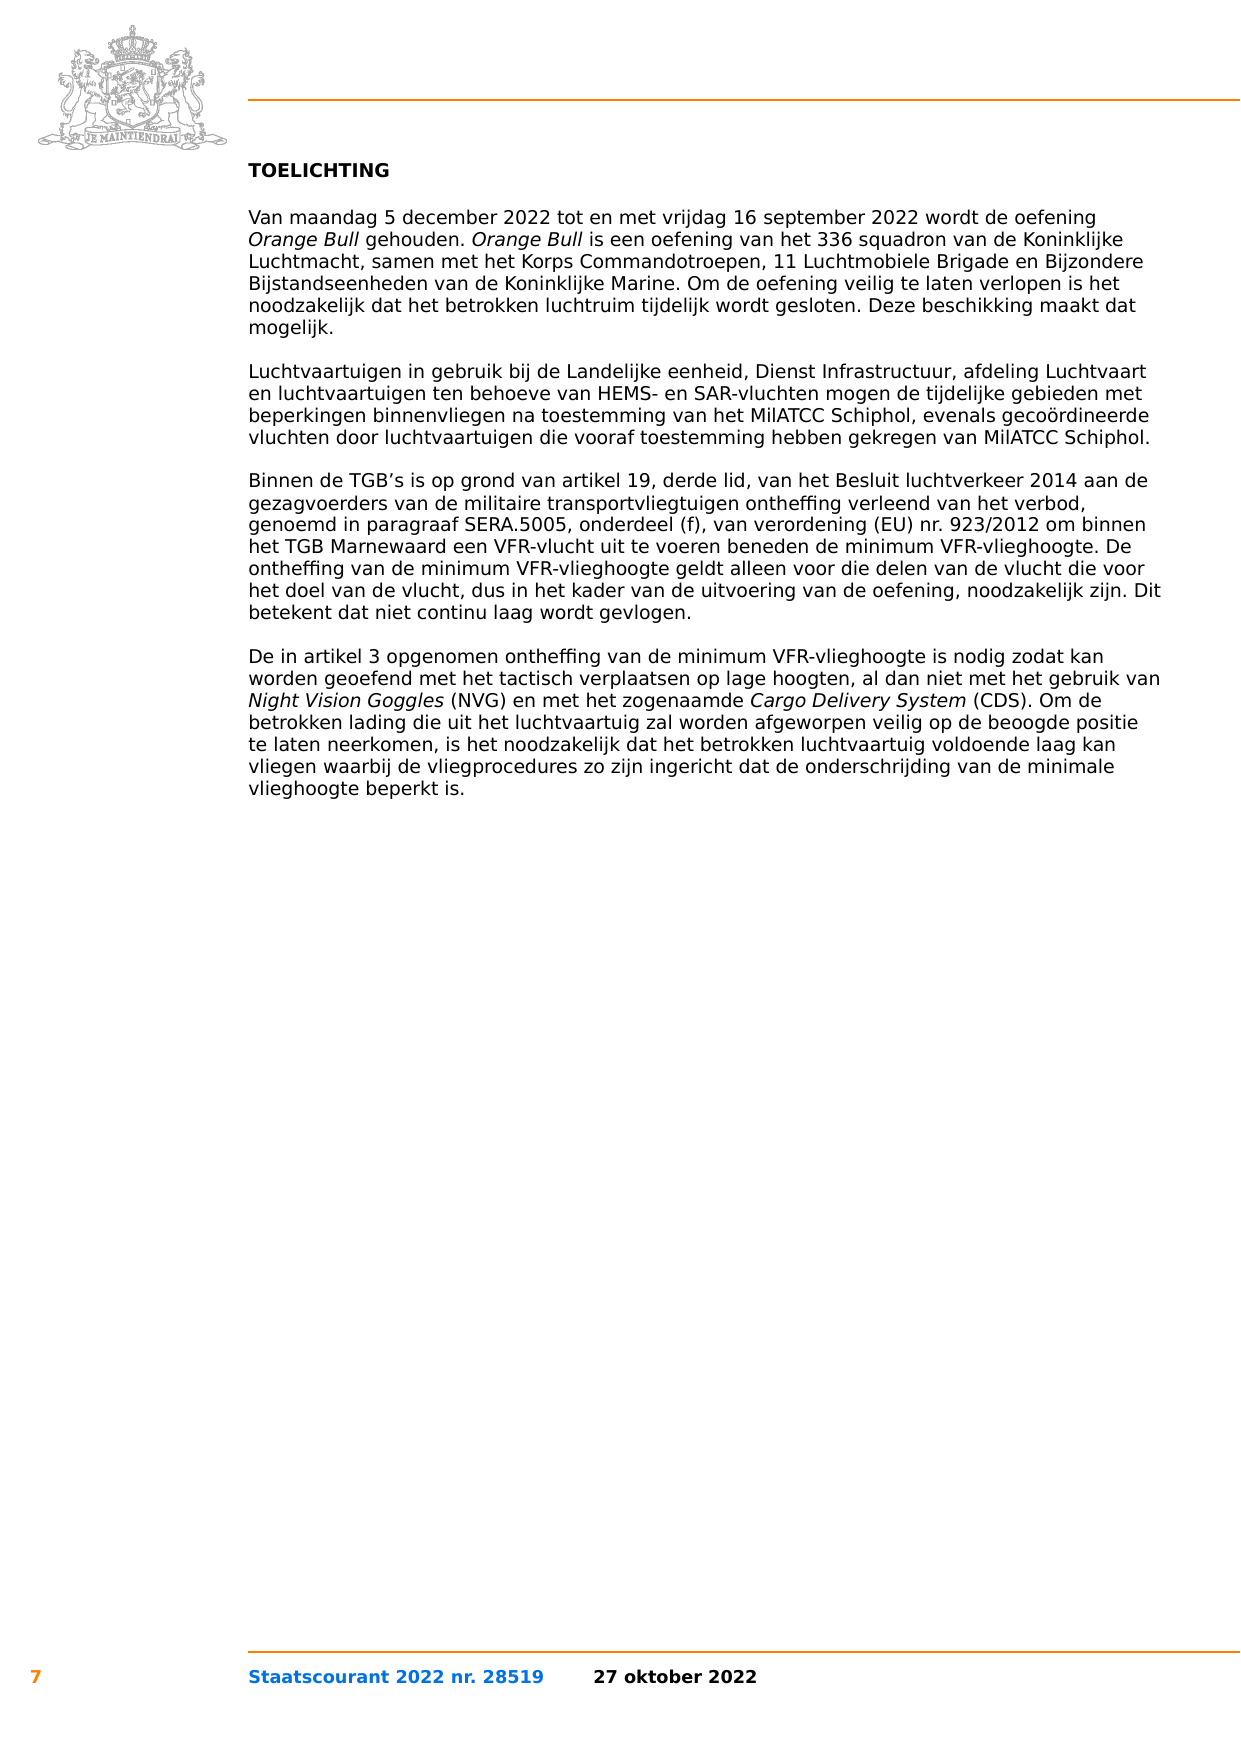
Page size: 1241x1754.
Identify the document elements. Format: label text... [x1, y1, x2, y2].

text De in artikel 3 opgenomen ontheffing van de minimum VFR-vlieghoogte is nodig zodat kan worden geoefend met het tactisch verplaatsen op lage hoogten, al dan niet met het gebruik van Night Vision Goggles (NVG) en met het zogenaamde Cargo Delivery System (CDS). Om de betrokken lading die uit het luchtvaartuig zal worden afgeworpen veilig op de beoogde positie te laten neerkomen, is het noodzakelijk dat het betrokken luchtvaartuig voldoende laag kan vliegen waarbij de vliegprocedures zo zijn ingericht dat de onderschrijding van de minimale vlieghoogte beperkt is. [248, 646, 1163, 800]
text Binnen de TGB’s is op grond van artikel 19, derde lid, van het Besluit luchtverkeer 2014 aan de gezagvoerders van de militaire transportvliegtuigen ontheffing verleend van het verbod, genoemd in paragraaf SERA.5005, onderdeel (f), van verordening (EU) nr. 923/2012 om binnen het TGB Marnewaard een VFR-vlucht uit te voeren beneden de minimum VFR-vlieghoogte. De ontheffing van de minimum VFR-vlieghoogte geldt alleen voor die delen van de vlucht die voor het doel van de vlucht, dus in het kader van de uitvoering van de oefening, noodzakelijk zijn. Dit betekent dat niet continu laag wordt gevlogen. [248, 470, 1163, 624]
text Van maandag 5 december 2022 tot en met vrijdag 16 september 2022 wordt de oefening Orange Bull gehouden. Orange Bull is een oefening van het 336 squadron van de Koninklijke Luchtmacht, samen met het Korps Commandotroepen, 11 Luchtmobiele Brigade en Bijzondere Bijstandseenheden van de Koninklijke Marine. Om de oefening veilig te laten verlopen is het noodzakelijk dat het betrokken luchtruim tijdelijk wordt gesloten. Deze beschikking maakt dat mogelijk. [248, 207, 1163, 339]
text Luchtvaartuigen in gebruik bij de Landelijke eenheid, Dienst Infrastructuur, afdeling Luchtvaart en luchtvaartuigen ten behoeve van HEMS- en SAR-vluchten mogen de tijdelijke gebieden met beperkingen binnenvliegen na toestemming van het MilATCC Schiphol, evenals gecoördineerde vluchten door luchtvaartuigen die vooraf toestemming hebben gekregen van MilATCC Schiphol. [248, 361, 1163, 448]
subtitle TOELICHTING [248, 160, 1163, 182]
picture [38, 25, 227, 150]
